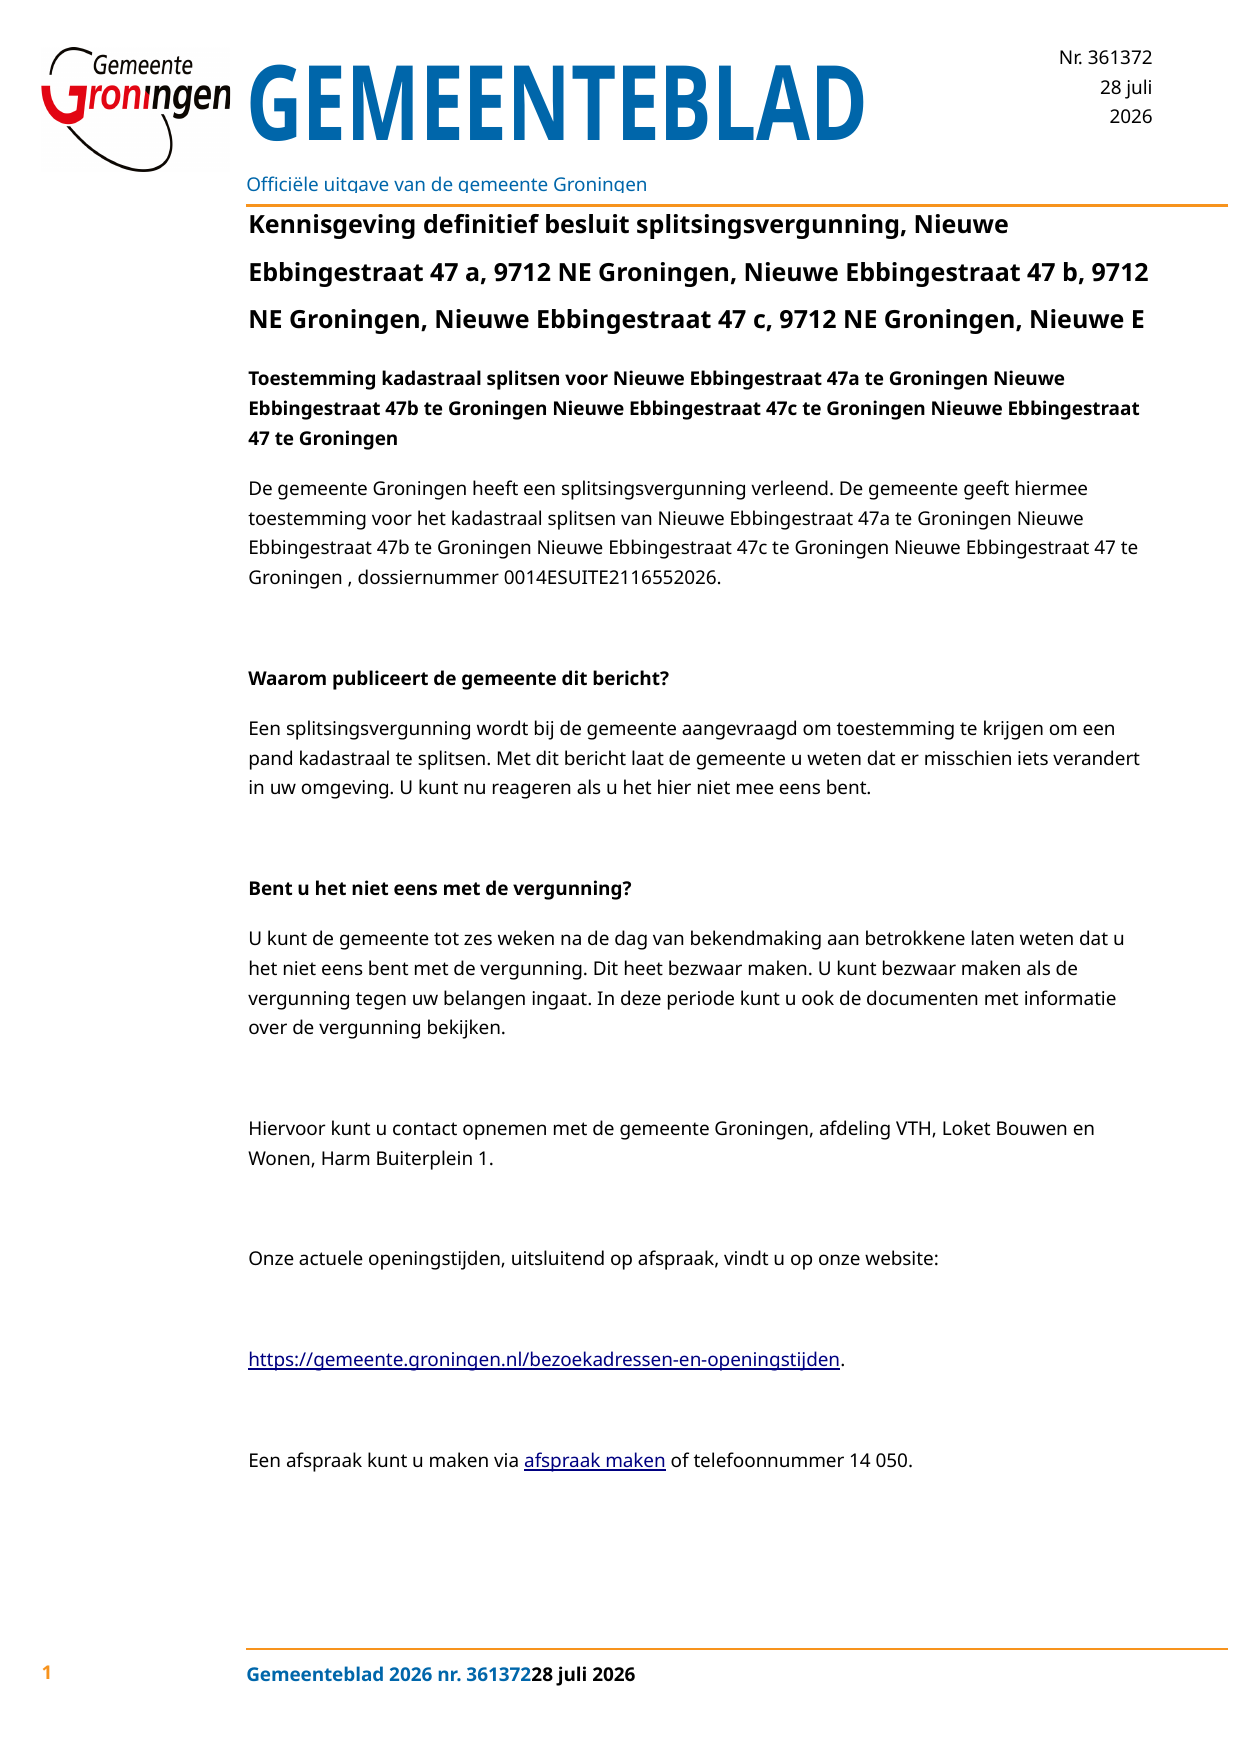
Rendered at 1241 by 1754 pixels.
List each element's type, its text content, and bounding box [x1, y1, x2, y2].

text Onze actuele openingstijden, uitsluitend op afspraak, vindt u op onze website: [248, 1246, 1152, 1271]
text U kunt de gemeente tot zes weken na de dag van bekendmaking aan betrokkene laten weten dat u het niet eens bent met de vergunning. Dit heet bezwaar maken. U kunt bezwaar maken als de vergunning tegen uw belangen ingaat. In deze periode kunt u ook de documenten met informatie over de vergunning bekijken. [248, 926, 1152, 1040]
text Bent u het niet eens met de vergunning? [248, 875, 1152, 901]
text De gemeente Groningen heeft een splitsingsvergunning verleend. De gemeente geeft hiermee toestemming voor het kadastraal splitsen van Nieuwe Ebbingestraat 47a te Groningen Nieuwe Ebbingestraat 47b te Groningen Nieuwe Ebbingestraat 47c te Groningen Nieuwe Ebbingestraat 47 te Groningen , dossiernummer 0014ESUITE2116552026. [248, 475, 1152, 589]
text Waarom publiceert de gemeente dit bericht? [248, 665, 1152, 690]
text Een afspraak kunt u maken via afspraak maken of telefoonnummer 14 050. [248, 1447, 1152, 1473]
text Toestemming kadastraal splitsen voor Nieuwe Ebbingestraat 47a te Groningen Nieuwe Ebbingestraat 47b te Groningen Nieuwe Ebbingestraat 47c te Groningen Nieuwe Ebbingestraat 47 te Groningen [248, 366, 1152, 450]
text Kennisgeving definitief besluit splitsingsvergunning, Nieuwe Ebbingestraat 47 a, 9712 NE Groningen, Nieuwe Ebbingestraat 47 b, 9712 NE Groningen, Nieuwe Ebbingestraat 47 c, 9712 NE Groningen, Nieuwe E [248, 207, 1152, 336]
picture [41, 47, 231, 172]
text https://gemeente.groningen.nl/bezoekadressen-en-openingstijden. [248, 1346, 1152, 1372]
text Hiervoor kunt u contact opnemen met de gemeente Groningen, afdeling VTH, Loket Bouwen en Wonen, Harm Buiterplein 1. [248, 1115, 1152, 1170]
text Een splitsingsvergunning wordt bij de gemeente aangevraagd om toestemming te krijgen om een pand kadastraal te splitsen. Met dit bericht laat de gemeente u weten dat er misschien iets verandert in uw omgeving. U kunt nu reageren als u het hier niet mee eens bent. [248, 715, 1152, 800]
